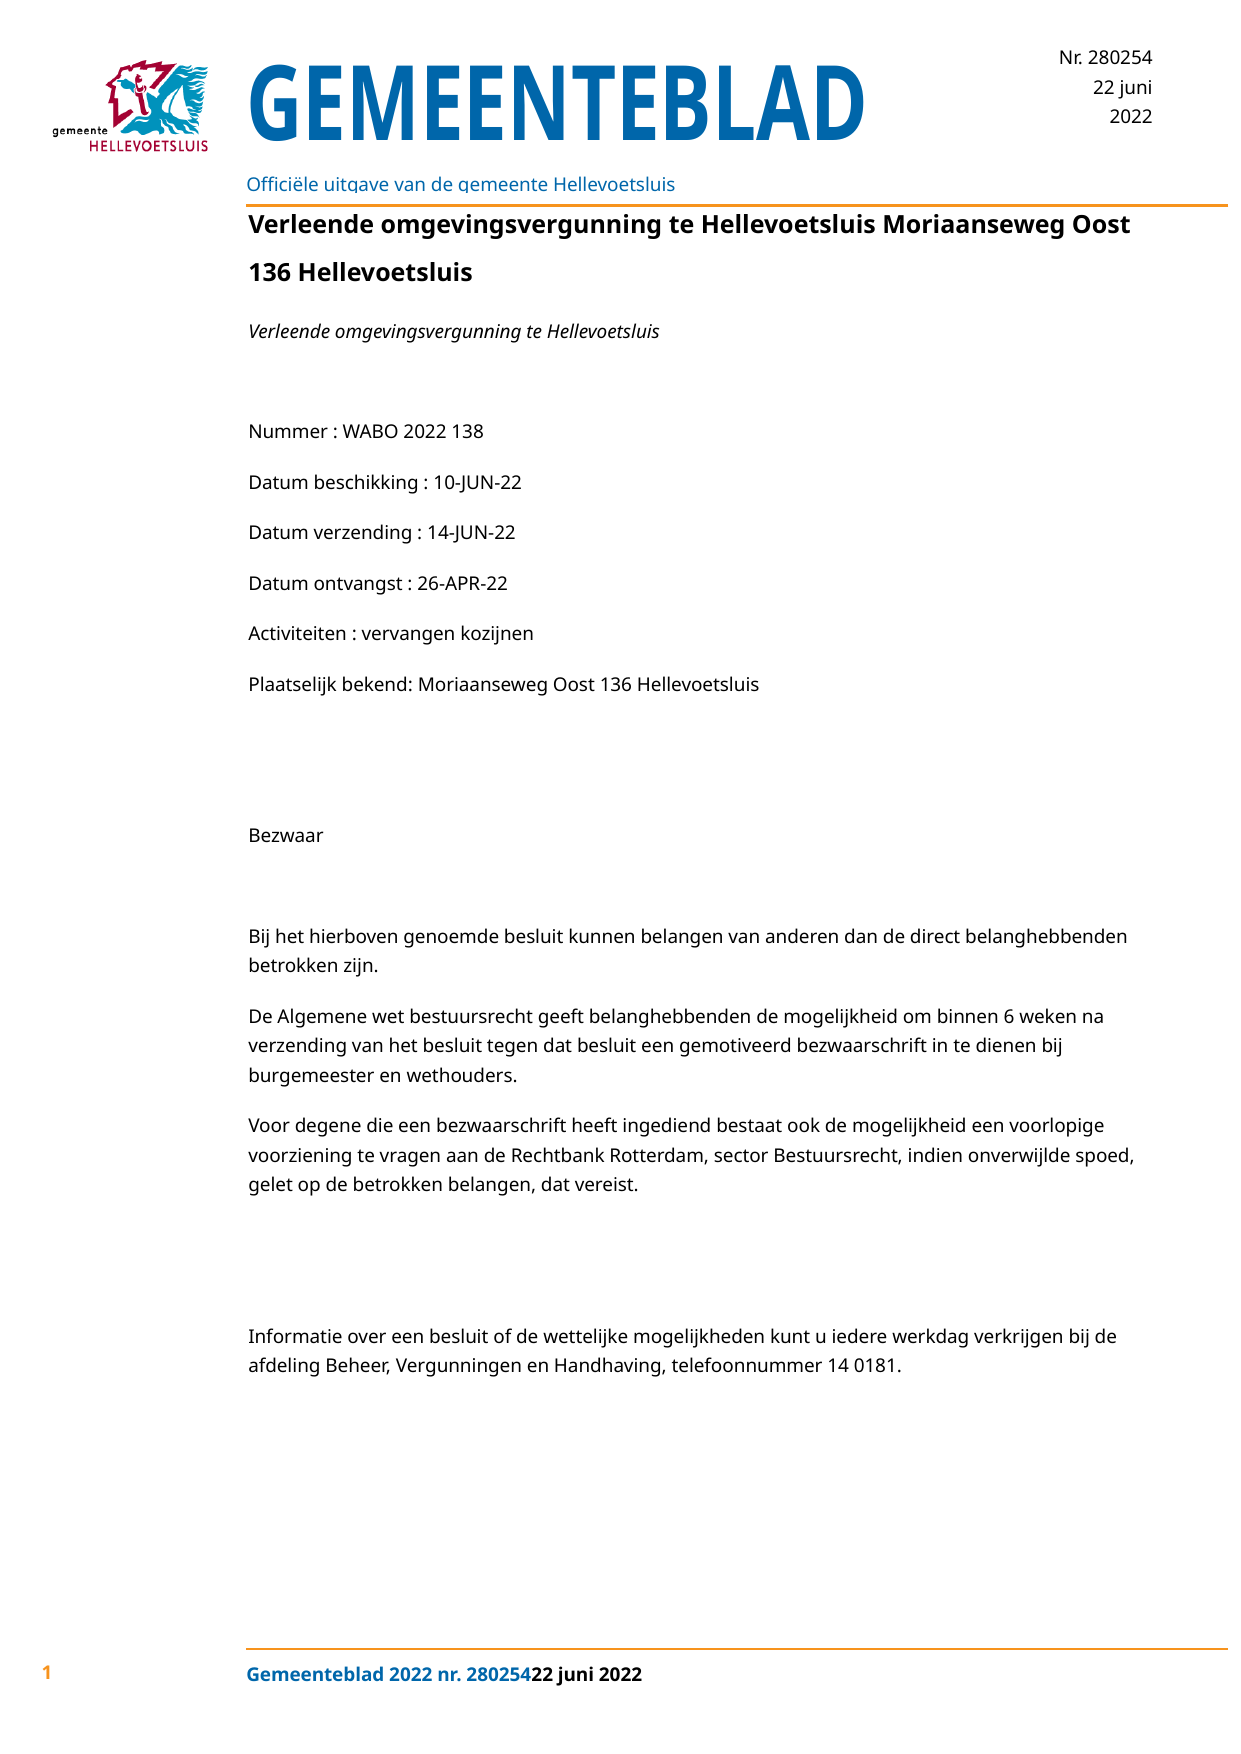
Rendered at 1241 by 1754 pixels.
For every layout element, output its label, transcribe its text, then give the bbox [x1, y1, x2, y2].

text Activiteiten : vervangen kozijnen [248, 620, 1152, 646]
text Datum ontvangst : 26-APR-22 [248, 570, 1152, 596]
text Bezwaar [248, 822, 1152, 848]
text Verleende omgevingsvergunning te Hellevoetsluis [248, 318, 1152, 344]
text Nummer : WABO 2022 138 [248, 419, 1152, 444]
text Bij het hierboven genoemde besluit kunnen belangen van anderen dan de direct belanghebbenden betrokken zijn. [248, 923, 1152, 978]
text De Algemene wet bestuursrecht geeft belanghebbenden de mogelijkheid om binnen 6 weken na verzending van het besluit tegen dat besluit een gemotiveerd bezwaarschrift in te dienen bij burgemeester en wethouders. [248, 1003, 1152, 1088]
text Verleende omgevingsvergunning te Hellevoetsluis Moriaanseweg Oost 136 Hellevoetsluis [248, 207, 1152, 288]
text Informatie over een besluit of de wettelijke mogelijkheden kunt u iedere werkdag verkrijgen bij de afdeling Beheer, Vergunningen en Handhaving, telefoonnummer 14 0181. [248, 1323, 1152, 1378]
text Datum verzending : 14-JUN-22 [248, 519, 1152, 545]
text Voor degene die een bezwaarschrift heeft ingediend bestaat ook de mogelijkheid een voorlopige voorziening te vragen aan de Rechtbank Rotterdam, sector Bestuursrecht, indien onverwijlde spoed, gelet op de betrokken belangen, dat vereist. [248, 1112, 1152, 1197]
text Datum beschikking : 10-JUN-22 [248, 469, 1152, 495]
picture [41, 47, 231, 172]
text Plaatselijk bekend: Moriaanseweg Oost 136 Hellevoetsluis [248, 671, 1152, 697]
